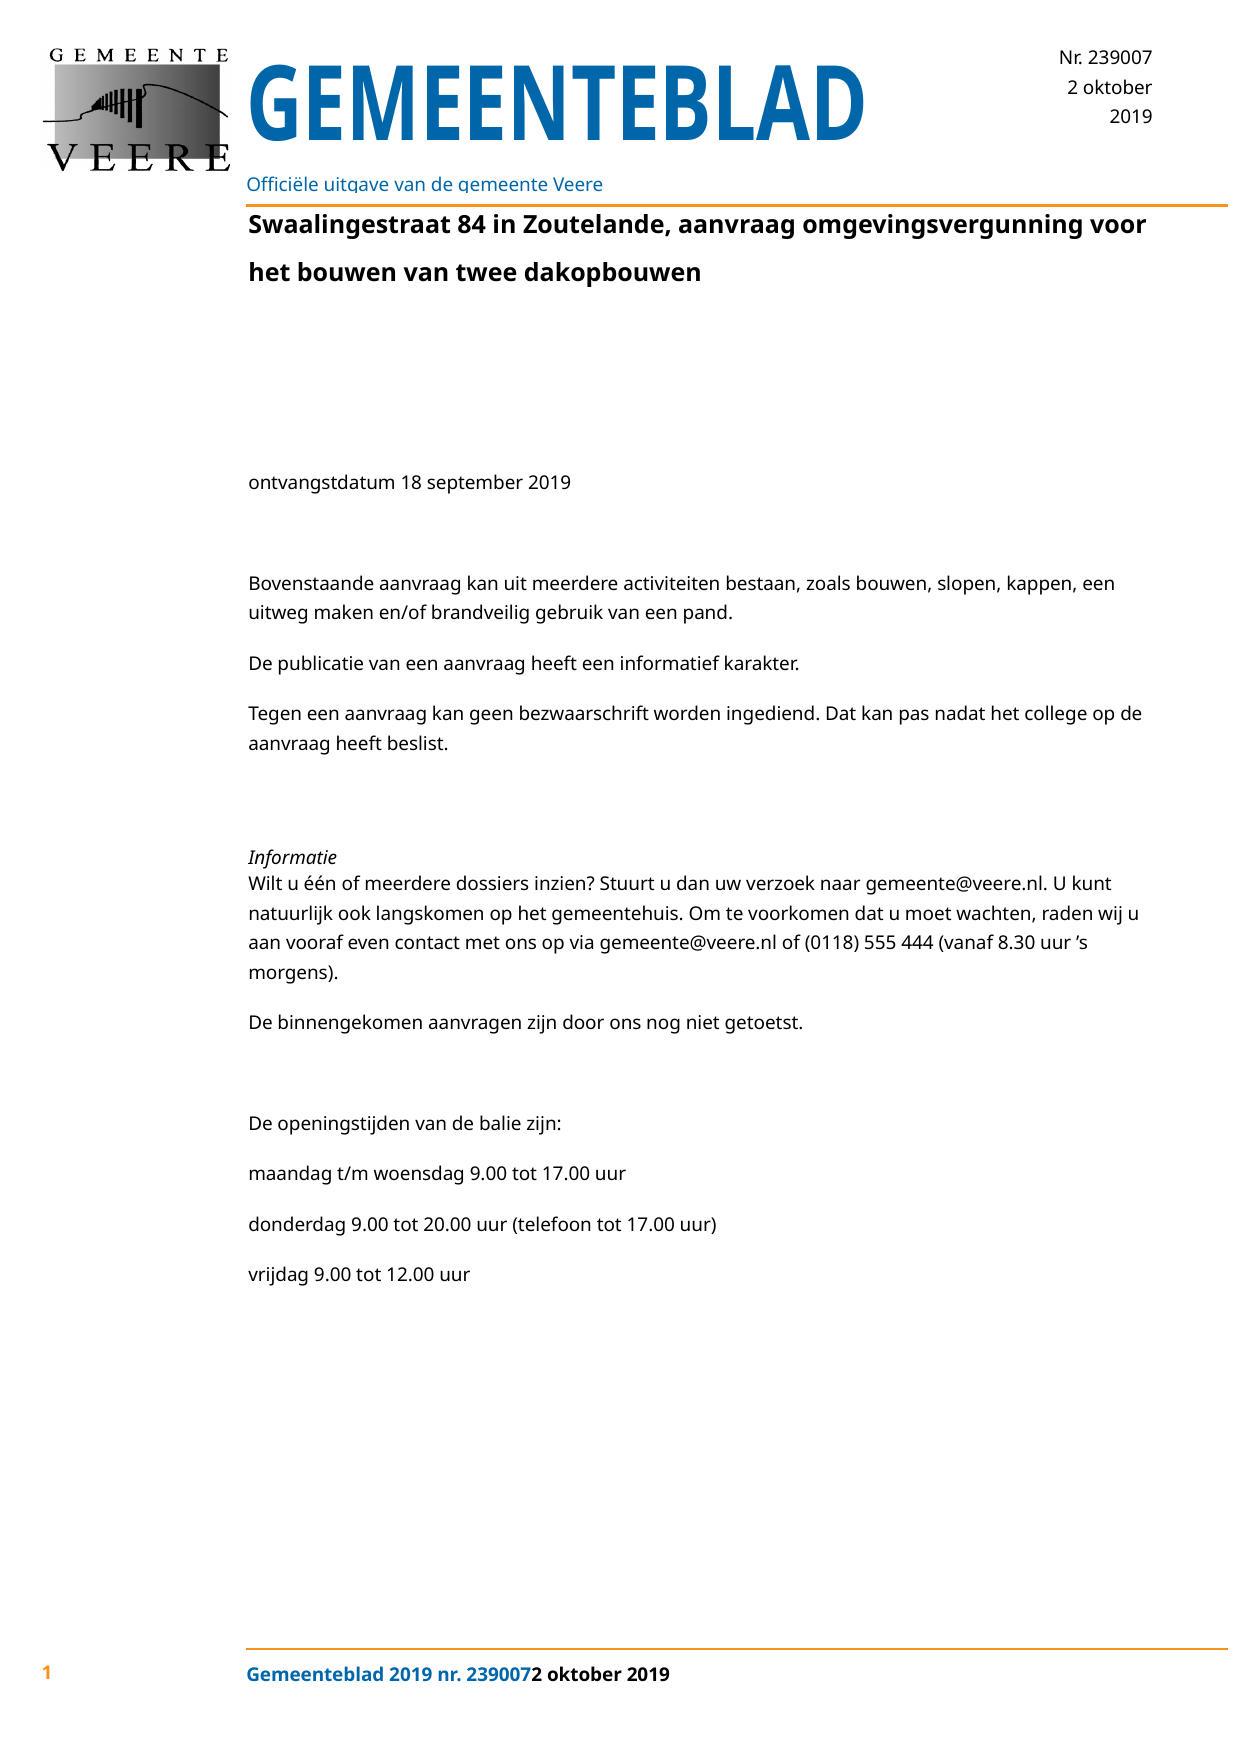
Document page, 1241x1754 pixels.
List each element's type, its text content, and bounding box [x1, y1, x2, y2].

text vrijdag 9.00 tot 12.00 uur [248, 1261, 1152, 1287]
text donderdag 9.00 tot 20.00 uur (telefoon tot 17.00 uur) [248, 1211, 1152, 1237]
text Wilt u één of meerdere dossiers inzien? Stuurt u dan uw verzoek naar gemeente@veere.nl. U kunt natuurlijk ook langskomen op het gemeentehuis. Om te voorkomen dat u moet wachten, raden wij u aan vooraf even contact met ons op via gemeente@veere.nl of (0118) 555 444 (vanaf 8.30 uur ’s morgens). [248, 870, 1152, 984]
text Tegen een aanvraag kan geen bezwaarschrift worden ingediend. Dat kan pas nadat het college op de aanvraag heeft beslist. [248, 700, 1152, 756]
text Bovenstaande aanvraag kan uit meerdere activiteiten bestaan, zoals bouwen, slopen, kappen, een uitweg maken en/of brandveilig gebruik van een pand. [248, 570, 1152, 625]
text De binnengekomen aanvragen zijn door ons nog niet getoetst. [248, 1009, 1152, 1035]
text Informatie [248, 844, 1152, 870]
text Swaalingestraat 84 in Zoutelande, aanvraag omgevingsvergunning voor het bouwen van twee dakopbouwen [248, 207, 1152, 288]
text De openingstijden van de balie zijn: [248, 1110, 1152, 1136]
picture [41, 47, 231, 172]
text maandag t/m woensdag 9.00 tot 17.00 uur [248, 1161, 1152, 1186]
text ontvangstdatum 18 september 2019 [248, 469, 1152, 495]
text De publicatie van een aanvraag heeft een informatief karakter. [248, 650, 1152, 676]
